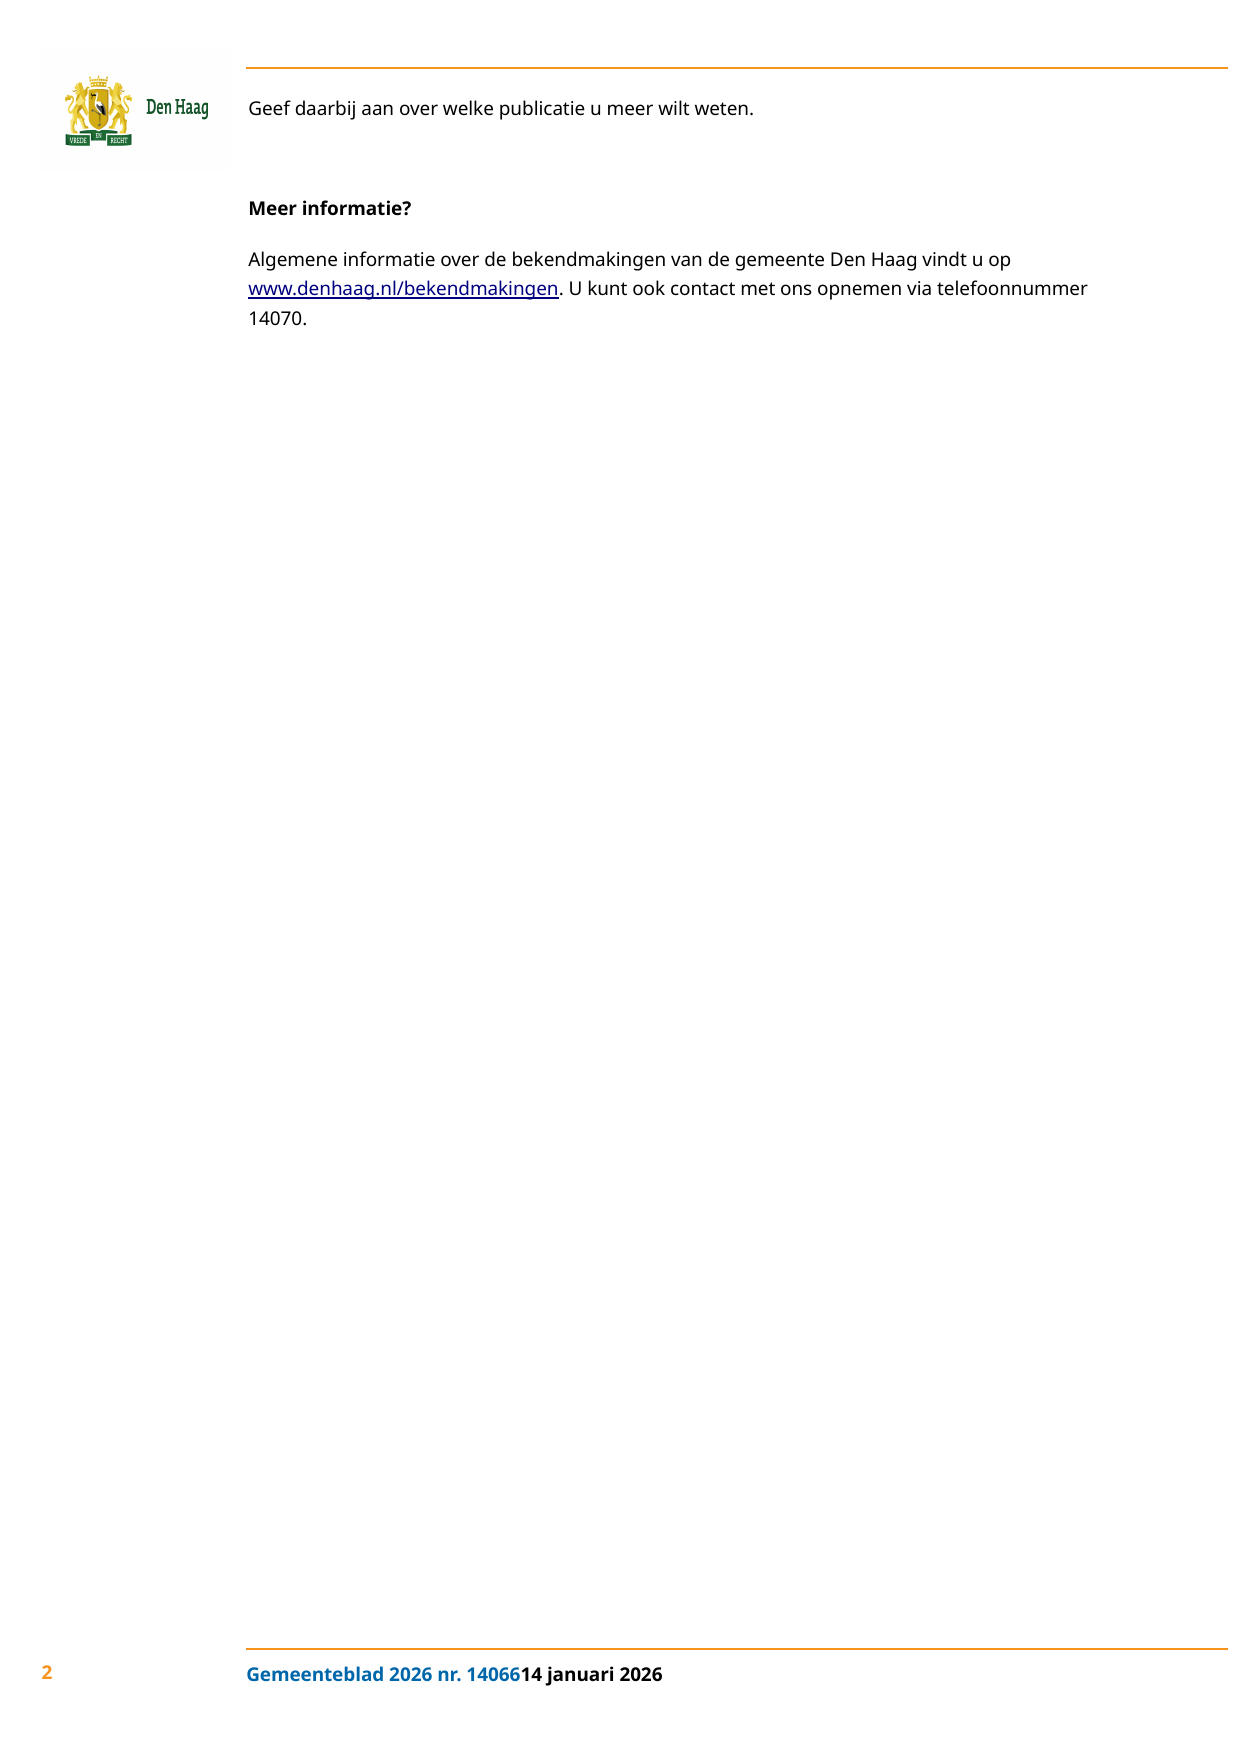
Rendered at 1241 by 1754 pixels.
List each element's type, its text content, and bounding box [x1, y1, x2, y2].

picture [41, 47, 231, 172]
text Geef daarbij aan over welke publicatie u meer wilt weten. [248, 95, 1152, 121]
text Algemene informatie over de bekendmakingen van de gemeente Den Haag vindt u op www.denhaag.nl/bekendmakingen. U kunt ook contact met ons opnemen via telefoonnummer 14070. [248, 246, 1152, 331]
text Meer informatie? [248, 196, 1152, 221]
